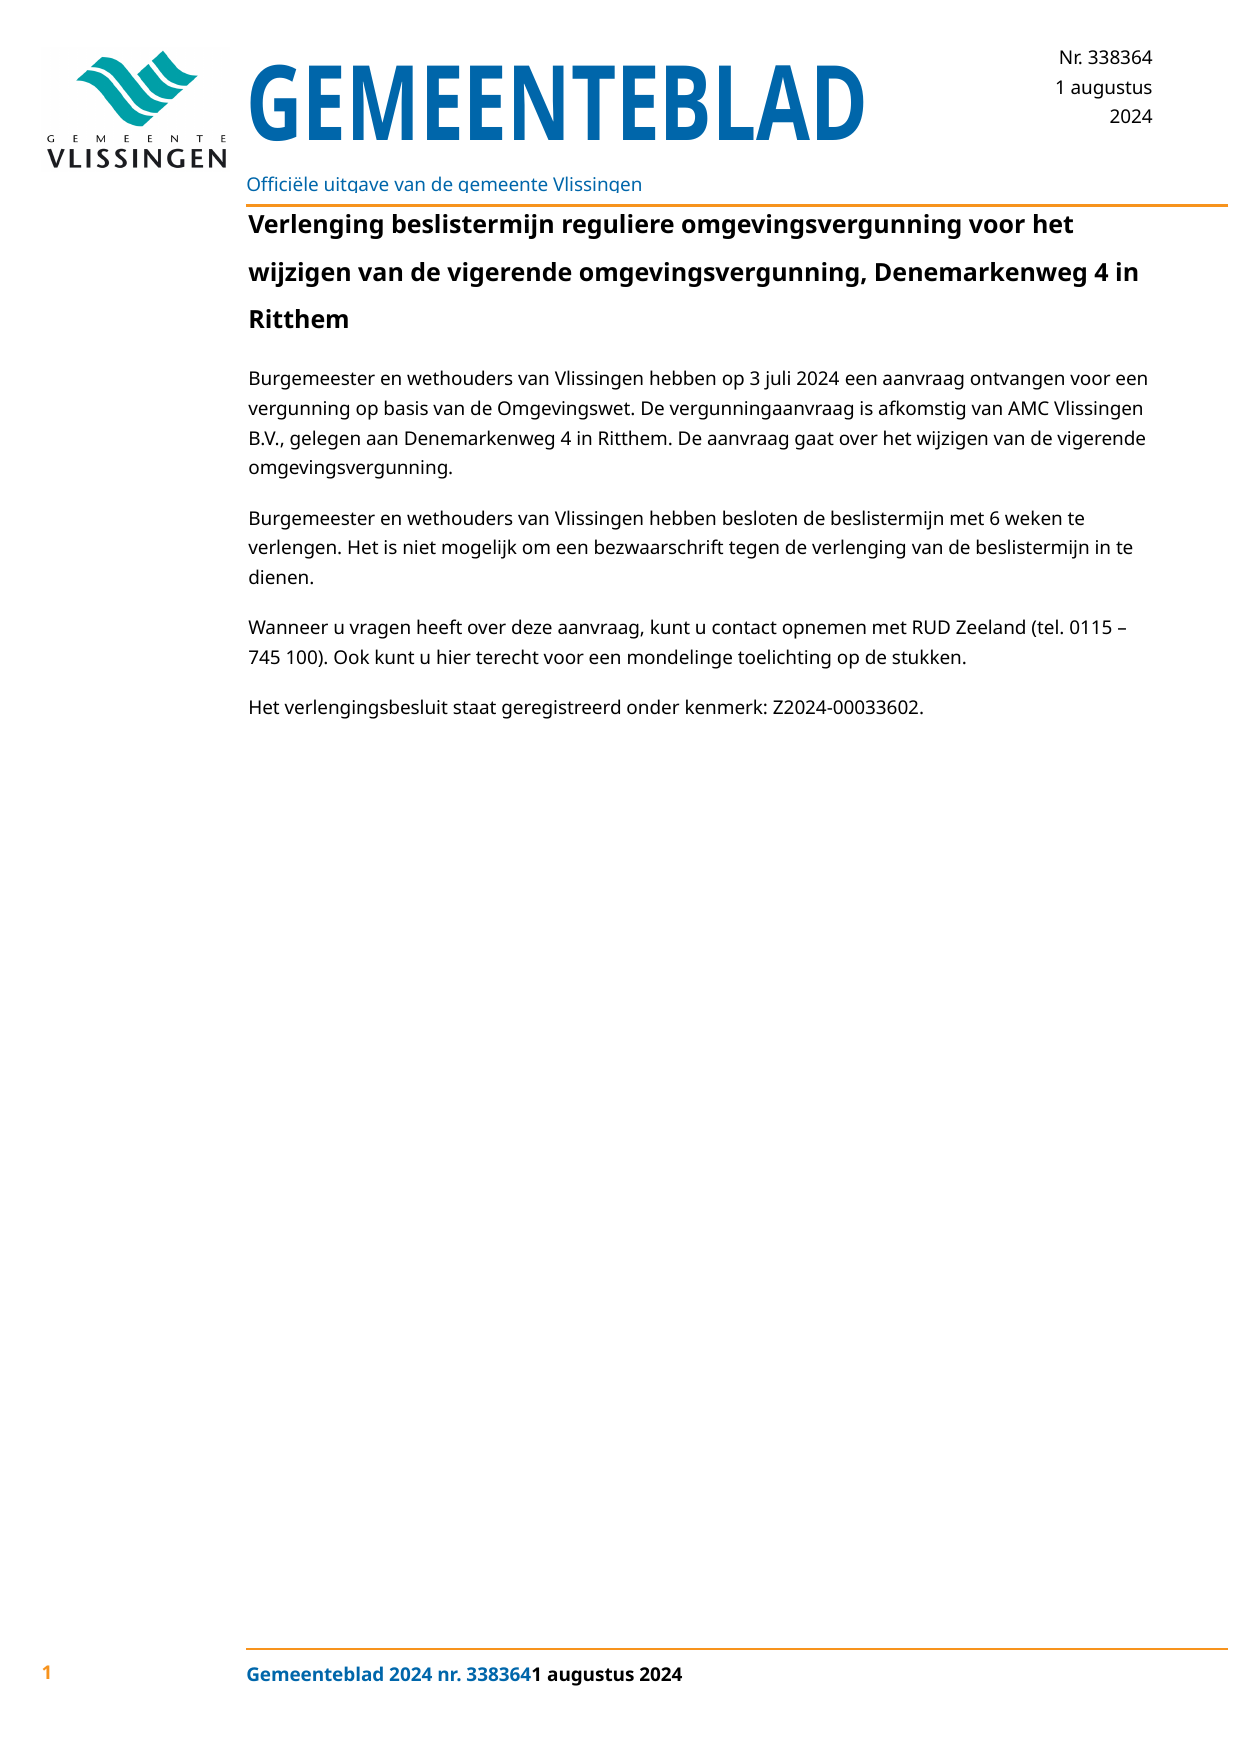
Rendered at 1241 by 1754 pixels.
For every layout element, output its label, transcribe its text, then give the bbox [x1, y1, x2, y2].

text Verlenging beslistermijn reguliere omgevingsvergunning voor het wijzigen van de vigerende omgevingsvergunning, Denemarkenweg 4 in Ritthem [248, 207, 1152, 336]
text Burgemeester en wethouders van Vlissingen hebben besloten de beslistermijn met 6 weken te verlengen. Het is niet mogelijk om een bezwaarschrift tegen de verlenging van de beslistermijn in te dienen. [248, 505, 1152, 589]
picture [41, 47, 231, 172]
text Burgemeester en wethouders van Vlissingen hebben op 3 juli 2024 een aanvraag ontvangen voor een vergunning op basis van de Omgevingswet. De vergunningaanvraag is afkomstig van AMC Vlissingen B.V., gelegen aan Denemarkenweg 4 in Ritthem. De aanvraag gaat over het wijzigen van de vigerende omgevingsvergunning. [248, 366, 1152, 480]
text Het verlengingsbesluit staat geregistreerd onder kenmerk: Z2024-00033602. [248, 694, 1152, 720]
text Wanneer u vragen heeft over deze aanvraag, kunt u contact opnemen met RUD Zeeland (tel. 0115 – 745 100). Ook kunt u hier terecht voor een mondelinge toelichting op de stukken. [248, 614, 1152, 669]
